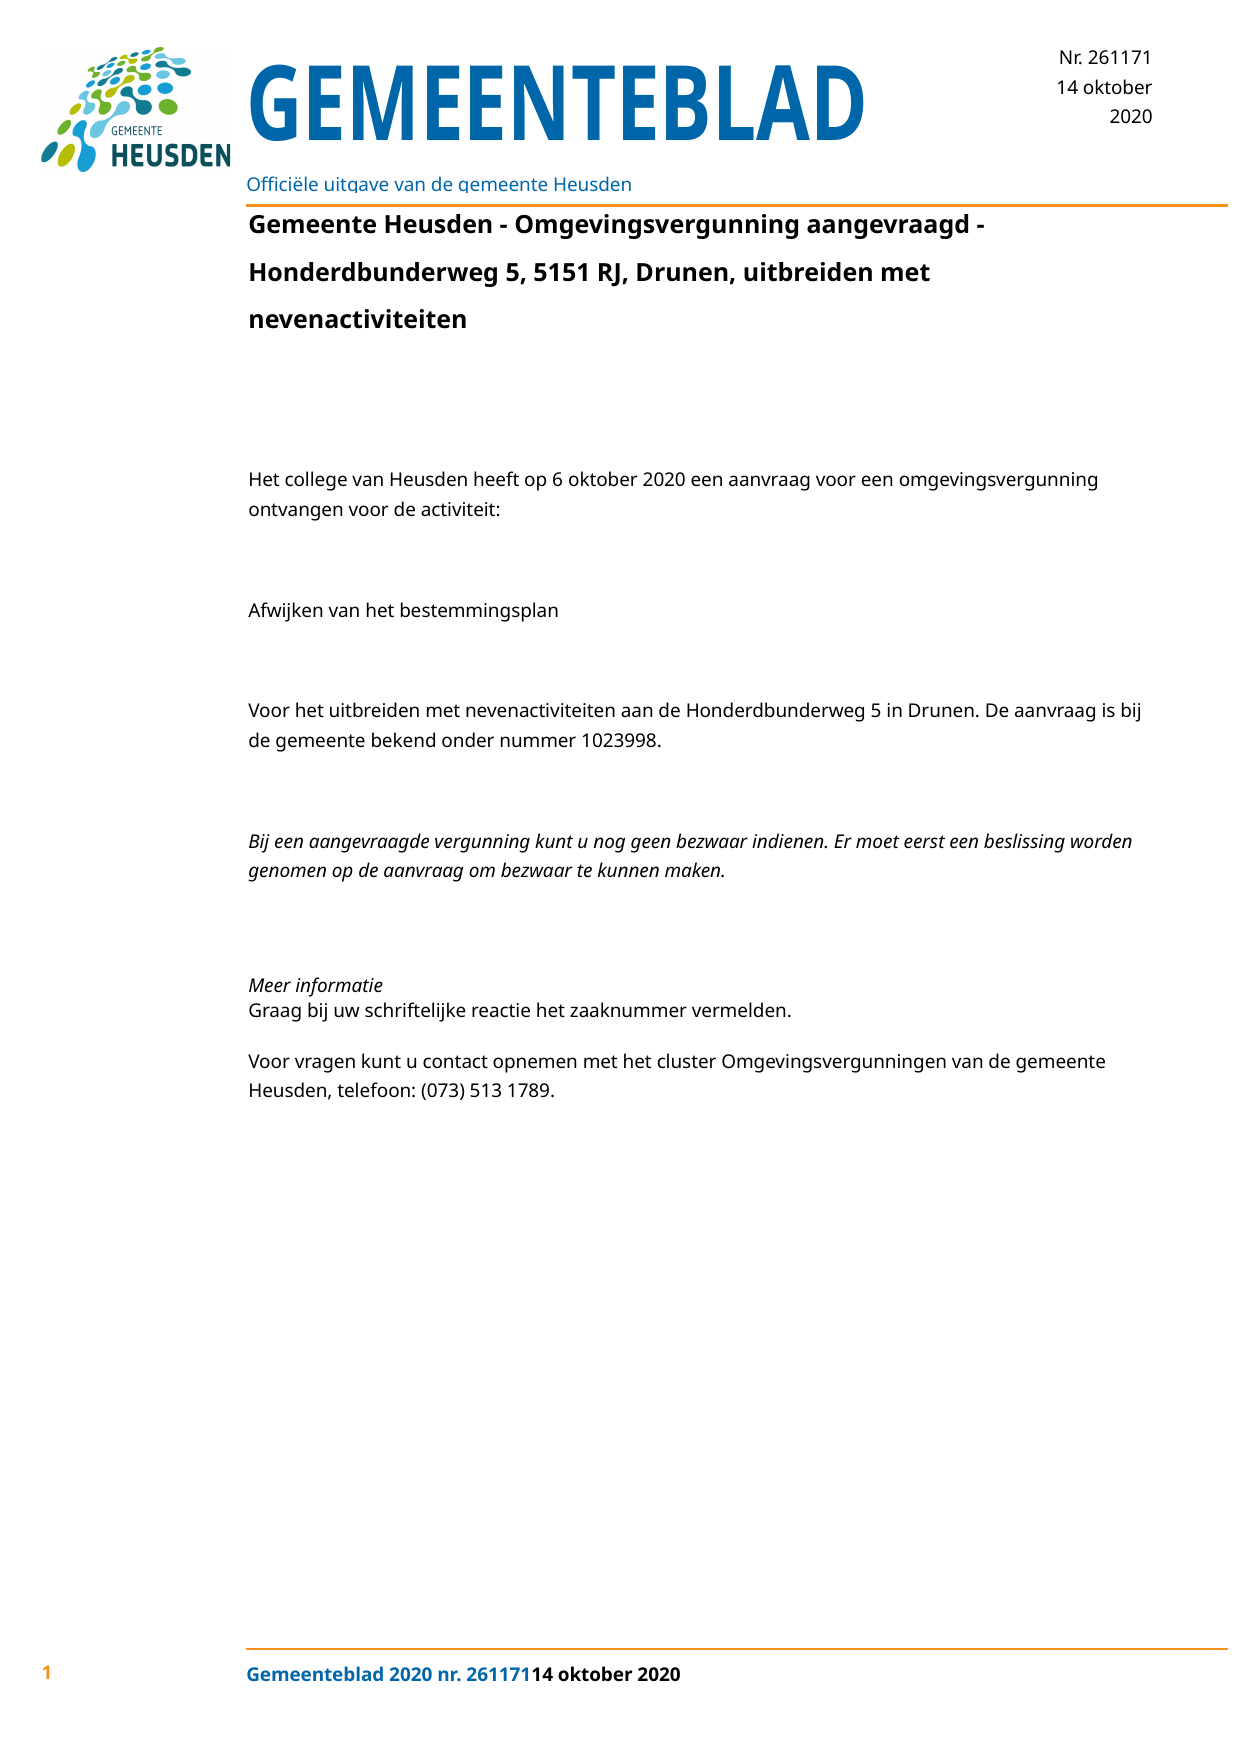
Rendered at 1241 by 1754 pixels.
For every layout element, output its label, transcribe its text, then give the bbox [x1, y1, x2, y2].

text Gemeente Heusden - Omgevingsvergunning aangevraagd - Honderdbunderweg 5, 5151 RJ, Drunen, uitbreiden met nevenactiviteiten [248, 207, 1152, 336]
text Voor vragen kunt u contact opnemen met het cluster Omgevingsvergunningen van de gemeente Heusden, telefoon: (073) 513 1789. [248, 1048, 1152, 1103]
text Meer informatie [248, 972, 1152, 998]
text Graag bij uw schriftelijke reactie het zaaknummer vermelden. [248, 998, 1152, 1023]
text Voor het uitbreiden met nevenactiviteiten aan de Honderdbunderweg 5 in Drunen. De aanvraag is bij de gemeente bekend onder nummer 1023998. [248, 698, 1152, 753]
picture [41, 47, 231, 172]
text Afwijken van het bestemmingsplan [248, 597, 1152, 622]
text Het college van Heusden heeft op 6 oktober 2020 een aanvraag voor een omgevingsvergunning ontvangen voor de activiteit: [248, 466, 1152, 522]
text Bij een aangevraagde vergunning kunt u nog geen bezwaar indienen. Er moet eerst een beslissing worden genomen op de aanvraag om bezwaar te kunnen maken. [248, 828, 1152, 883]
